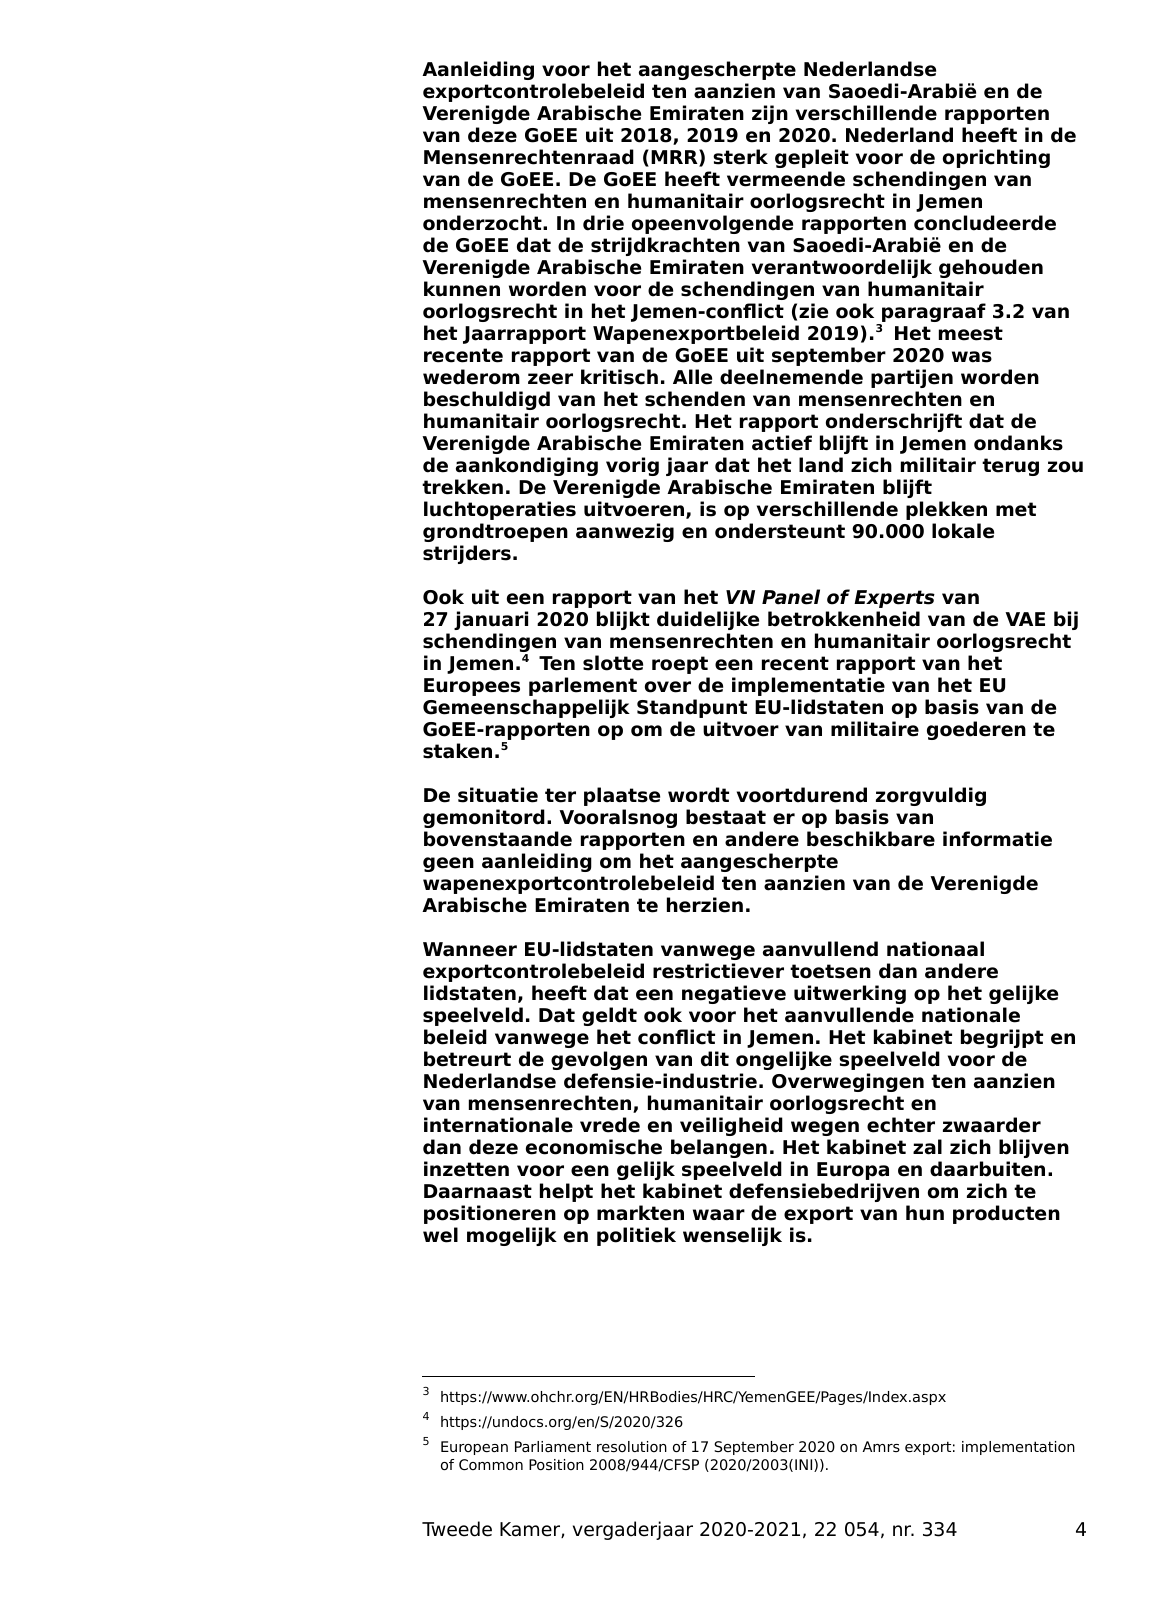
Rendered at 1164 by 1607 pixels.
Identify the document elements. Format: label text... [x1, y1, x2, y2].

text European Parliament resolution of 17 September 2020 on Amrs export: implementation of Common Position 2008/944/CFSP (2020/2003(INI)). [422, 1435, 1087, 1474]
text https://undocs.org/en/S/2020/326 [422, 1410, 1087, 1432]
text Aanleiding voor het aangescherpte Nederlandse exportcontrolebeleid ten aanzien van Saoedi-Arabië en de Verenigde Arabische Emiraten zijn verschillende rapporten van deze GoEE uit 2018, 2019 en 2020. Nederland heeft in de Mensenrechtenraad (MRR) sterk gepleit voor de oprichting van de GoEE. De GoEE heeft vermeende schendingen van mensenrechten en humanitair oorlogsrecht in Jemen onderzocht. In drie opeenvolgende rapporten concludeerde de GoEE dat de strijdkrachten van Saoedi-Arabië en de Verenigde Arabische Emiraten verantwoordelijk gehouden kunnen worden voor de schendingen van humanitair oorlogsrecht in het Jemen-conflict (zie ook paragraaf 3.2 van het Jaarrapport Wapenexportbeleid 2019). Het meest recente rapport van de GoEE uit september 2020 was wederom zeer kritisch. Alle deelnemende partijen worden beschuldigd van het schenden van mensenrechten en humanitair oorlogsrecht. Het rapport onderschrijft dat de Verenigde Arabische Emiraten actief blijft in Jemen ondanks de aankondiging vorig jaar dat het land zich militair terug zou trekken. De Verenigde Arabische Emiraten blijft luchtoperaties uitvoeren, is op verschillende plekken met grondtroepen aanwezig en ondersteunt 90.000 lokale strijders. [422, 59, 1087, 564]
text Ook uit een rapport van het VN Panel of Experts van 27 januari 2020 blijkt duidelijke betrokkenheid van de VAE bij schendingen van mensenrechten en humanitair oorlogsrecht in Jemen. Ten slotte roept een recent rapport van het Europees parlement over de implementatie van het EU Gemeenschappelijk Standpunt EU-lidstaten op basis van de GoEE-rapporten op om de uitvoer van militaire goederen te staken. [422, 587, 1087, 763]
text https://www.ohchr.org/EN/HRBodies/HRC/YemenGEE/Pages/Index.aspx [422, 1385, 1087, 1407]
text De situatie ter plaatse wordt voortdurend zorgvuldig gemonitord. Vooralsnog bestaat er op basis van bovenstaande rapporten en andere beschikbare informatie geen aanleiding om het aangescherpte wapenexportcontrolebeleid ten aanzien van de Verenigde Arabische Emiraten te herzien. [422, 785, 1087, 917]
text Wanneer EU-lidstaten vanwege aanvullend nationaal exportcontrolebeleid restrictiever toetsen dan andere lidstaten, heeft dat een negatieve uitwerking op het gelijke speelveld. Dat geldt ook voor het aanvullende nationale beleid vanwege het conflict in Jemen. Het kabinet begrijpt en betreurt de gevolgen van dit ongelijke speelveld voor de Nederlandse defensie-industrie. Overwegingen ten aanzien van mensenrechten, humanitair oorlogsrecht en internationale vrede en veiligheid wegen echter zwaarder dan deze economische belangen. Het kabinet zal zich blijven inzetten voor een gelijk speelveld in Europa en daarbuiten. Daarnaast helpt het kabinet defensiebedrijven om zich te positioneren op markten waar de export van hun producten wel mogelijk en politiek wenselijk is. [422, 939, 1087, 1247]
